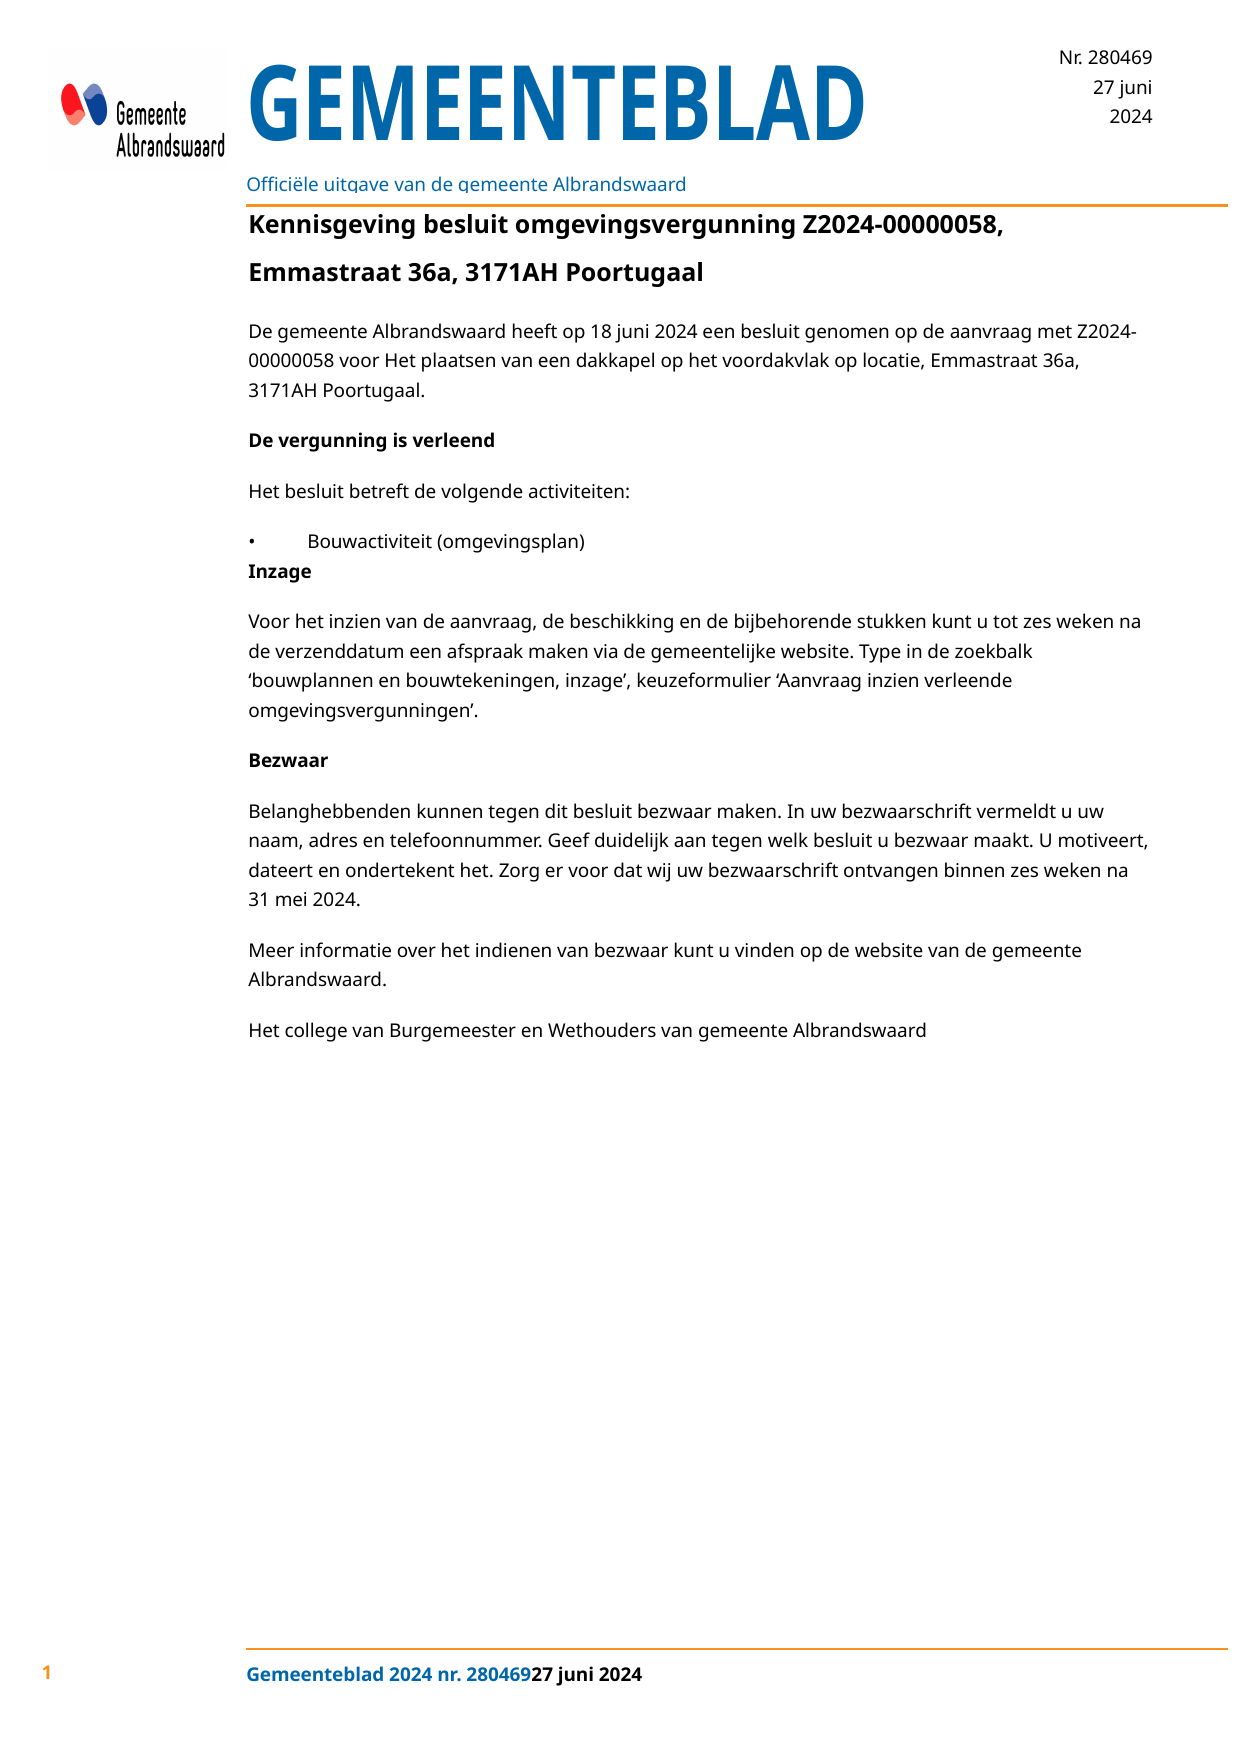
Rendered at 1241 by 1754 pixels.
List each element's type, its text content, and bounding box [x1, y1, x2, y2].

text Het besluit betreft de volgende activiteiten: [248, 478, 1152, 504]
text Voor het inzien van de aanvraag, de beschikking en de bijbehorende stukken kunt u tot zes weken na de verzenddatum een afspraak maken via de gemeentelijke website. Type in de zoekbalk ‘bouwplannen en bouwtekeningen, inzage’, keuzeformulier ‘Aanvraag inzien verleende omgevingsvergunningen’. [248, 608, 1152, 723]
text Kennisgeving besluit omgevingsvergunning Z2024-00000058, Emmastraat 36a, 3171AH Poortugaal [248, 207, 1152, 288]
text Het college van Burgemeester en Wethouders van gemeente Albrandswaard [248, 1017, 1152, 1043]
text Belanghebbenden kunnen tegen dit besluit bezwaar maken. In uw bezwaarschrift vermeldt u uw naam, adres en telefoonnummer. Geef duidelijk aan tegen welk besluit u bezwaar maakt. U motiveert, dateert en ondertekent het. Zorg er voor dat wij uw bezwaarschrift ontvangen binnen zes weken na 31 mei 2024. [248, 798, 1152, 912]
list Bouwactiviteit (omgevingsplan) [248, 528, 1152, 554]
text De vergunning is verleend [248, 427, 1152, 453]
text Meer informatie over het indienen van bezwaar kunt u vinden op de website van de gemeente Albrandswaard. [248, 937, 1152, 992]
text De gemeente Albrandswaard heeft op 18 juni 2024 een besluit genomen op de aanvraag met Z2024-00000058 voor Het plaatsen van een dakkapel op het voordakvlak op locatie, Emmastraat 36a, 3171AH Poortugaal. [248, 318, 1152, 403]
text Bezwaar [248, 747, 1152, 773]
text Inzage [248, 558, 1152, 584]
picture [41, 47, 231, 172]
